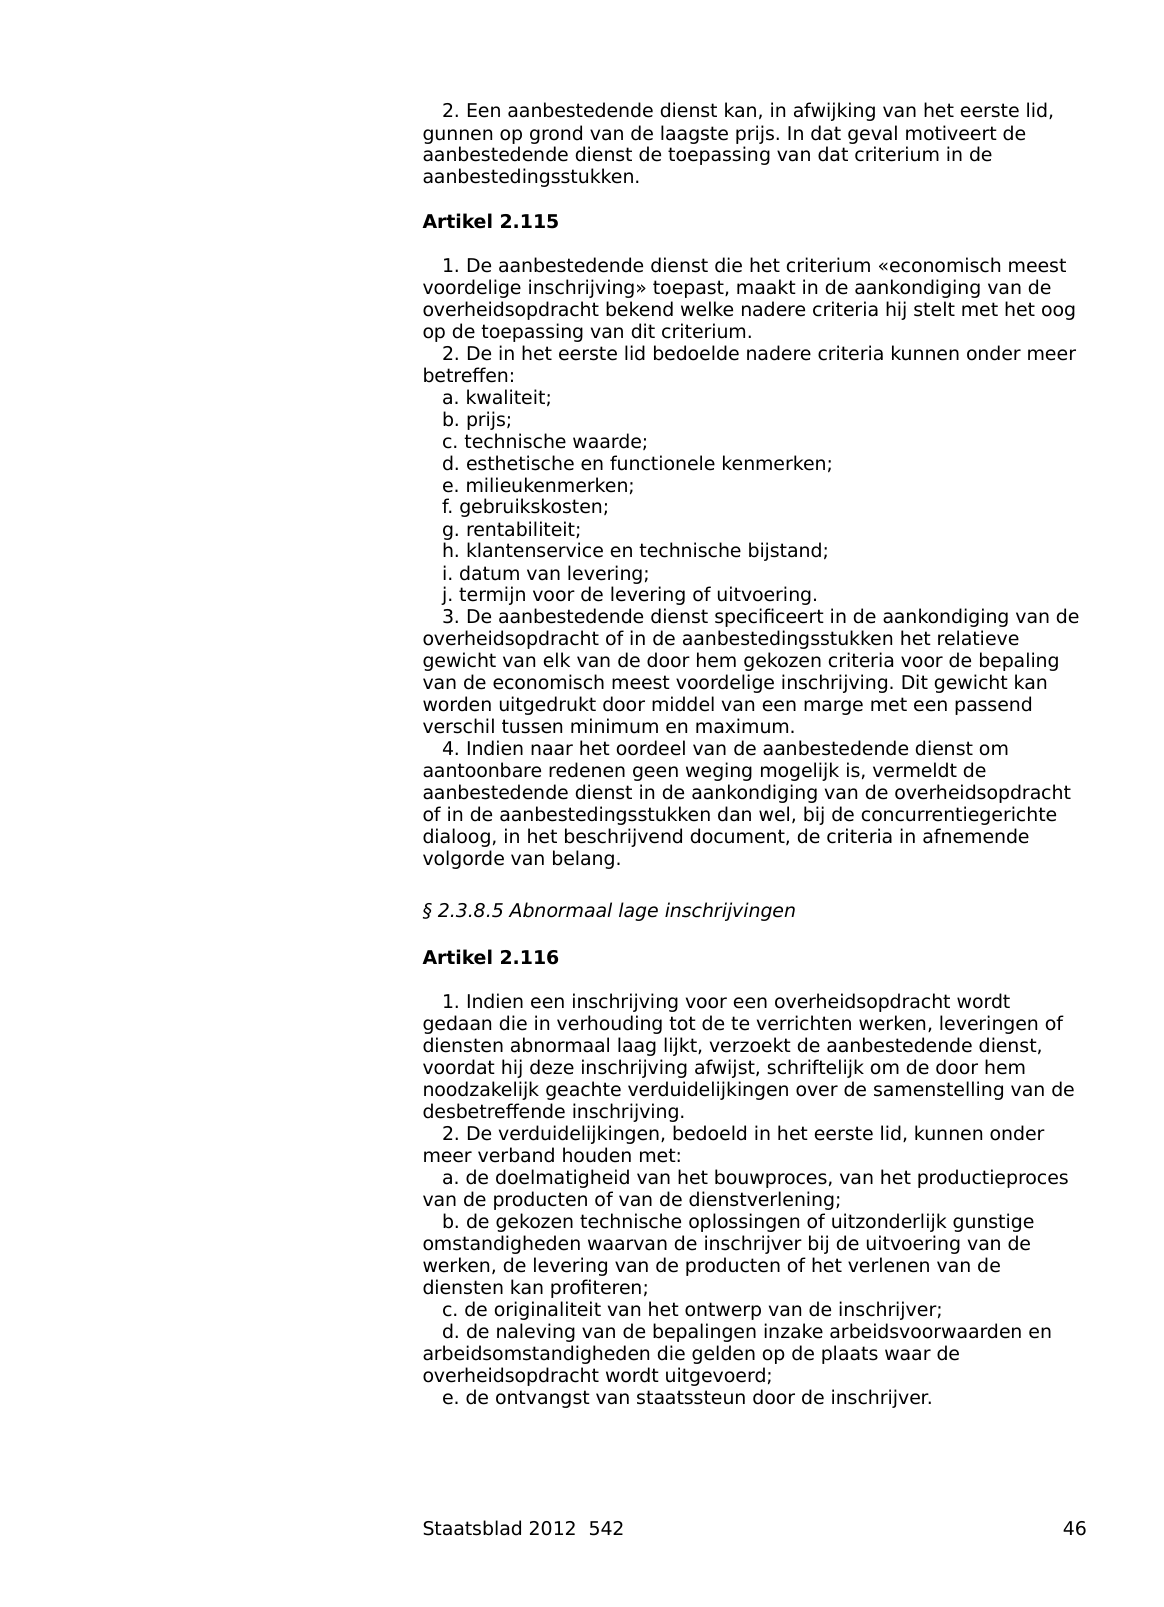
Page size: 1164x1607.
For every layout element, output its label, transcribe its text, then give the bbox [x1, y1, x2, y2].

text d. esthetische en functionele kenmerken; [422, 452, 1087, 474]
text a. kwaliteit; [422, 387, 1087, 408]
text c. de originaliteit van het ontwerp van de inschrijver; [422, 1299, 1087, 1321]
text b. de gekozen technische oplossingen of uitzonderlijk gunstige omstandigheden waarvan de inschrijver bij de uitvoering van de werken, de levering van de producten of het verlenen van de diensten kan profiteren; [422, 1211, 1087, 1299]
text 4. Indien naar het oordeel van de aanbestedende dienst om aantoonbare redenen geen weging mogelijk is, vermeldt de aanbestedende dienst in de aankondiging van de overheidsopdracht of in de aanbestedingsstukken dan wel, bij de concurrentiegerichte dialoog, in het beschrijvend document, de criteria in afnemende volgorde van belang. [422, 738, 1087, 870]
text a. de doelmatigheid van het bouwproces, van het productieproces van de producten of van de dienstverlening; [422, 1167, 1087, 1211]
subtitle Artikel 2.115 [422, 211, 1087, 232]
text e. de ontvangst van staatssteun door de inschrijver. [422, 1387, 1087, 1409]
text h. klantenservice en technische bijstand; [422, 540, 1087, 562]
text 2. De in het eerste lid bedoelde nadere criteria kunnen onder meer betreffen: [422, 343, 1087, 387]
text j. termijn voor de levering of uitvoering. [422, 584, 1087, 606]
text 2. De verduidelijkingen, bedoeld in het eerste lid, kunnen onder meer verband houden met: [422, 1123, 1087, 1167]
text c. technische waarde; [422, 431, 1087, 452]
text f. gebruikskosten; [422, 496, 1087, 518]
text e. milieukenmerken; [422, 474, 1087, 496]
text 2. Een aanbestedende dienst kan, in afwijking van het eerste lid, gunnen op grond van de laagste prijs. In dat geval motiveert de aanbestedende dienst de toepassing van dat criterium in de aanbestedingsstukken. [422, 100, 1087, 188]
subtitle Artikel 2.116 [422, 947, 1087, 969]
subtitle § 2.3.8.5 Abnormaal lage inschrijvingen [422, 900, 1087, 922]
text 3. De aanbestedende dienst specificeert in de aankondiging van de overheidsopdracht of in de aanbestedingsstukken het relatieve gewicht van elk van de door hem gekozen criteria voor de bepaling van de economisch meest voordelige inschrijving. Dit gewicht kan worden uitgedrukt door middel van een marge met een passend verschil tussen minimum en maximum. [422, 606, 1087, 738]
text b. prijs; [422, 408, 1087, 431]
text g. rentabiliteit; [422, 518, 1087, 540]
text d. de naleving van de bepalingen inzake arbeidsvoorwaarden en arbeidsomstandigheden die gelden op de plaats waar de overheidsopdracht wordt uitgevoerd; [422, 1321, 1087, 1387]
text 1. Indien een inschrijving voor een overheidsopdracht wordt gedaan die in verhouding tot de te verrichten werken, leveringen of diensten abnormaal laag lijkt, verzoekt de aanbestedende dienst, voordat hij deze inschrijving afwijst, schriftelijk om de door hem noodzakelijk geachte verduidelijkingen over de samenstelling van de desbetreffende inschrijving. [422, 991, 1087, 1123]
text i. datum van levering; [422, 562, 1087, 584]
text 1. De aanbestedende dienst die het criterium «economisch meest voordelige inschrijving» toepast, maakt in de aankondiging van de overheidsopdracht bekend welke nadere criteria hij stelt met het oog op de toepassing van dit criterium. [422, 255, 1087, 343]
